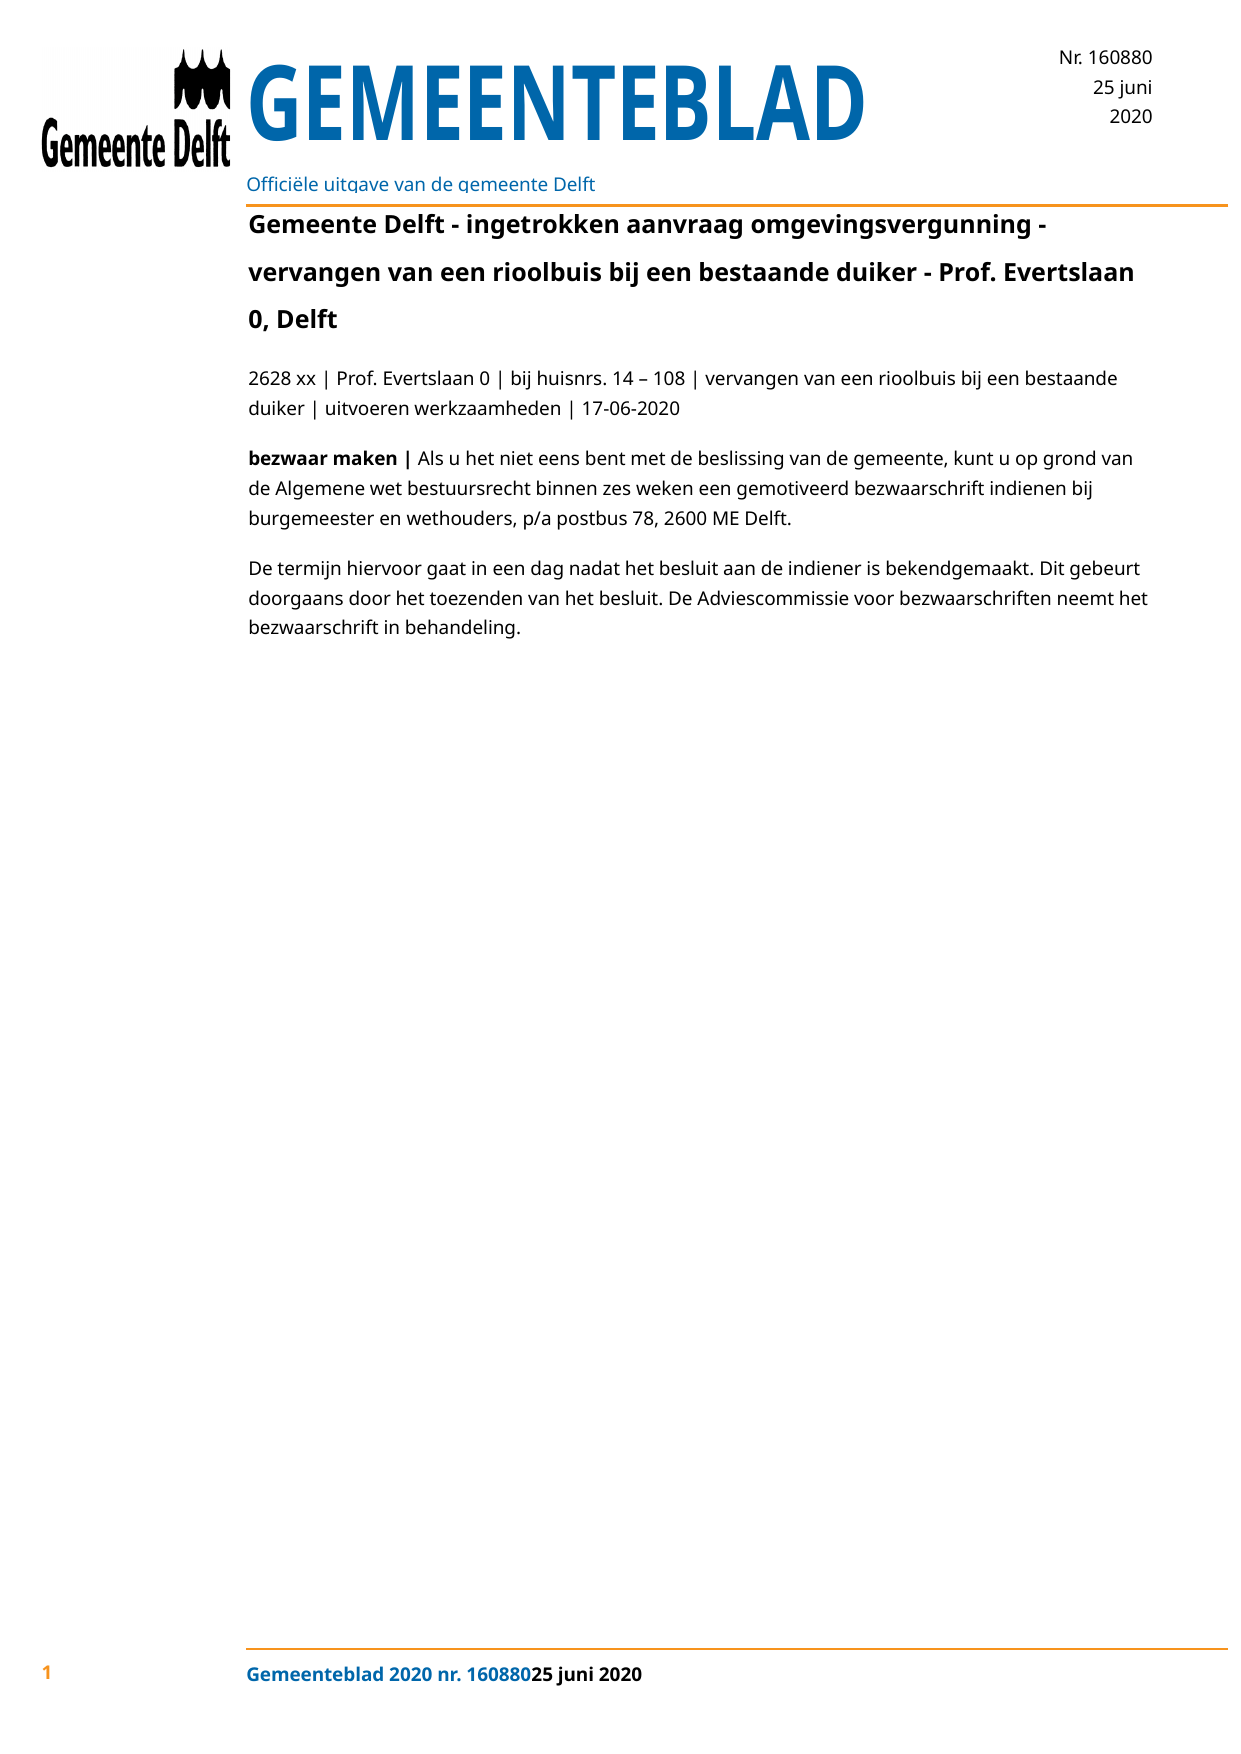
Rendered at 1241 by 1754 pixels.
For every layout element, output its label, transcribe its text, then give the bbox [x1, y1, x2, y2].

text 2628 xx | Prof. Evertslaan 0 | bij huisnrs. 14 – 108 | vervangen van een rioolbuis bij een bestaande duiker | uitvoeren werkzaamheden | 17-06-2020 [248, 366, 1152, 421]
text Gemeente Delft - ingetrokken aanvraag omgevingsvergunning - vervangen van een rioolbuis bij een bestaande duiker - Prof. Evertslaan 0, Delft [248, 207, 1152, 336]
text bezwaar maken | Als u het niet eens bent met de beslissing van de gemeente, kunt u op grond van de Algemene wet bestuursrecht binnen zes weken een gemotiveerd bezwaarschrift indienen bij burgemeester en wethouders, p/a postbus 78, 2600 ME Delft. [248, 446, 1152, 530]
text De termijn hiervoor gaat in een dag nadat het besluit aan de indiener is bekendgemaakt. Dit gebeurt doorgaans door het toezenden van het besluit. De Adviescommissie voor bezwaarschriften neemt het bezwaarschrift in behandeling. [248, 555, 1152, 640]
picture [41, 47, 231, 172]
